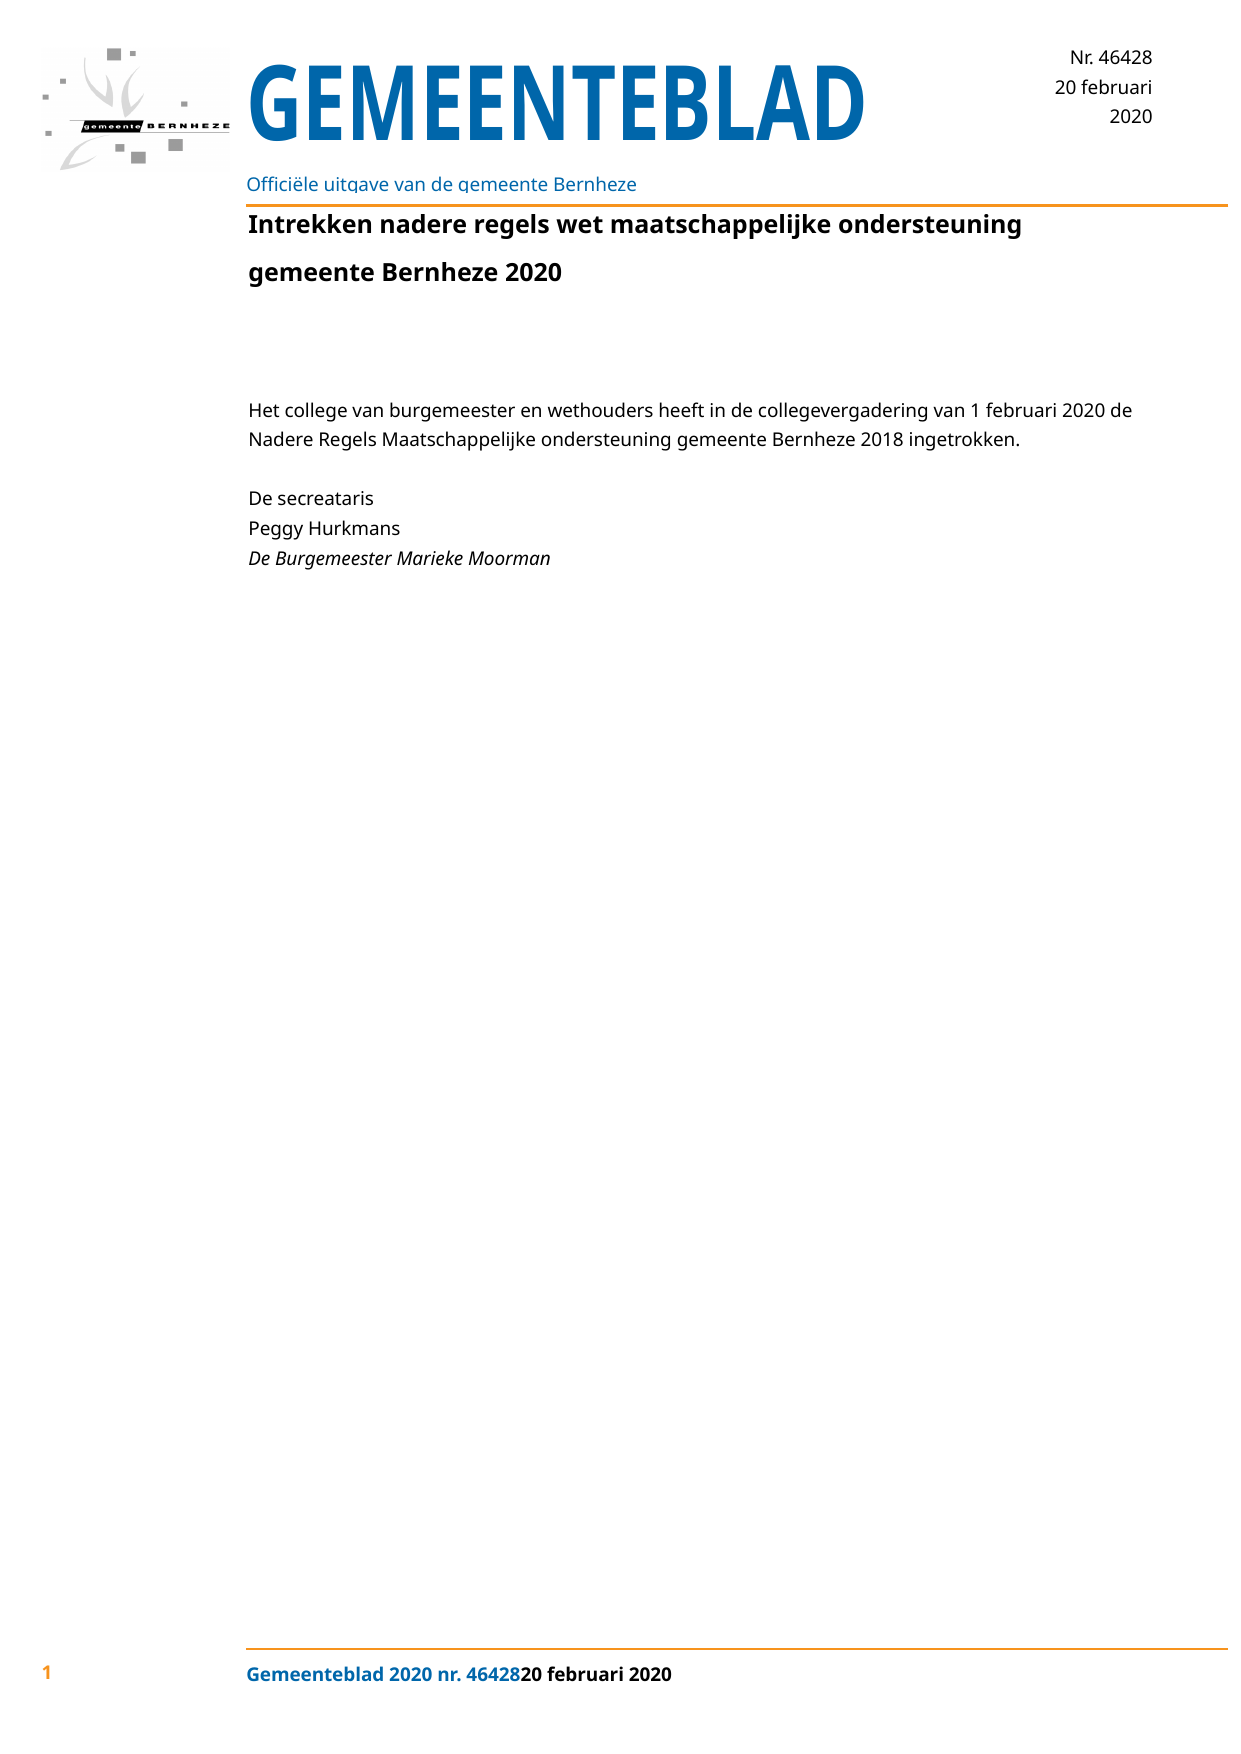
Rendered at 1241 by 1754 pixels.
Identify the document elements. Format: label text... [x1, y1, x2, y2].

text Peggy Hurkmans [248, 515, 1152, 541]
picture [41, 47, 231, 172]
text De secreataris [248, 486, 1152, 511]
text Intrekken nadere regels wet maatschappelijke ondersteuning gemeente Bernheze 2020 [248, 207, 1152, 288]
text Het college van burgemeester en wethouders heeft in de collegevergadering van 1 februari 2020 de Nadere Regels Maatschappelijke ondersteuning gemeente Bernheze 2018 ingetrokken. [248, 397, 1152, 452]
text De Burgemeester Marieke Moorman [248, 545, 1152, 570]
